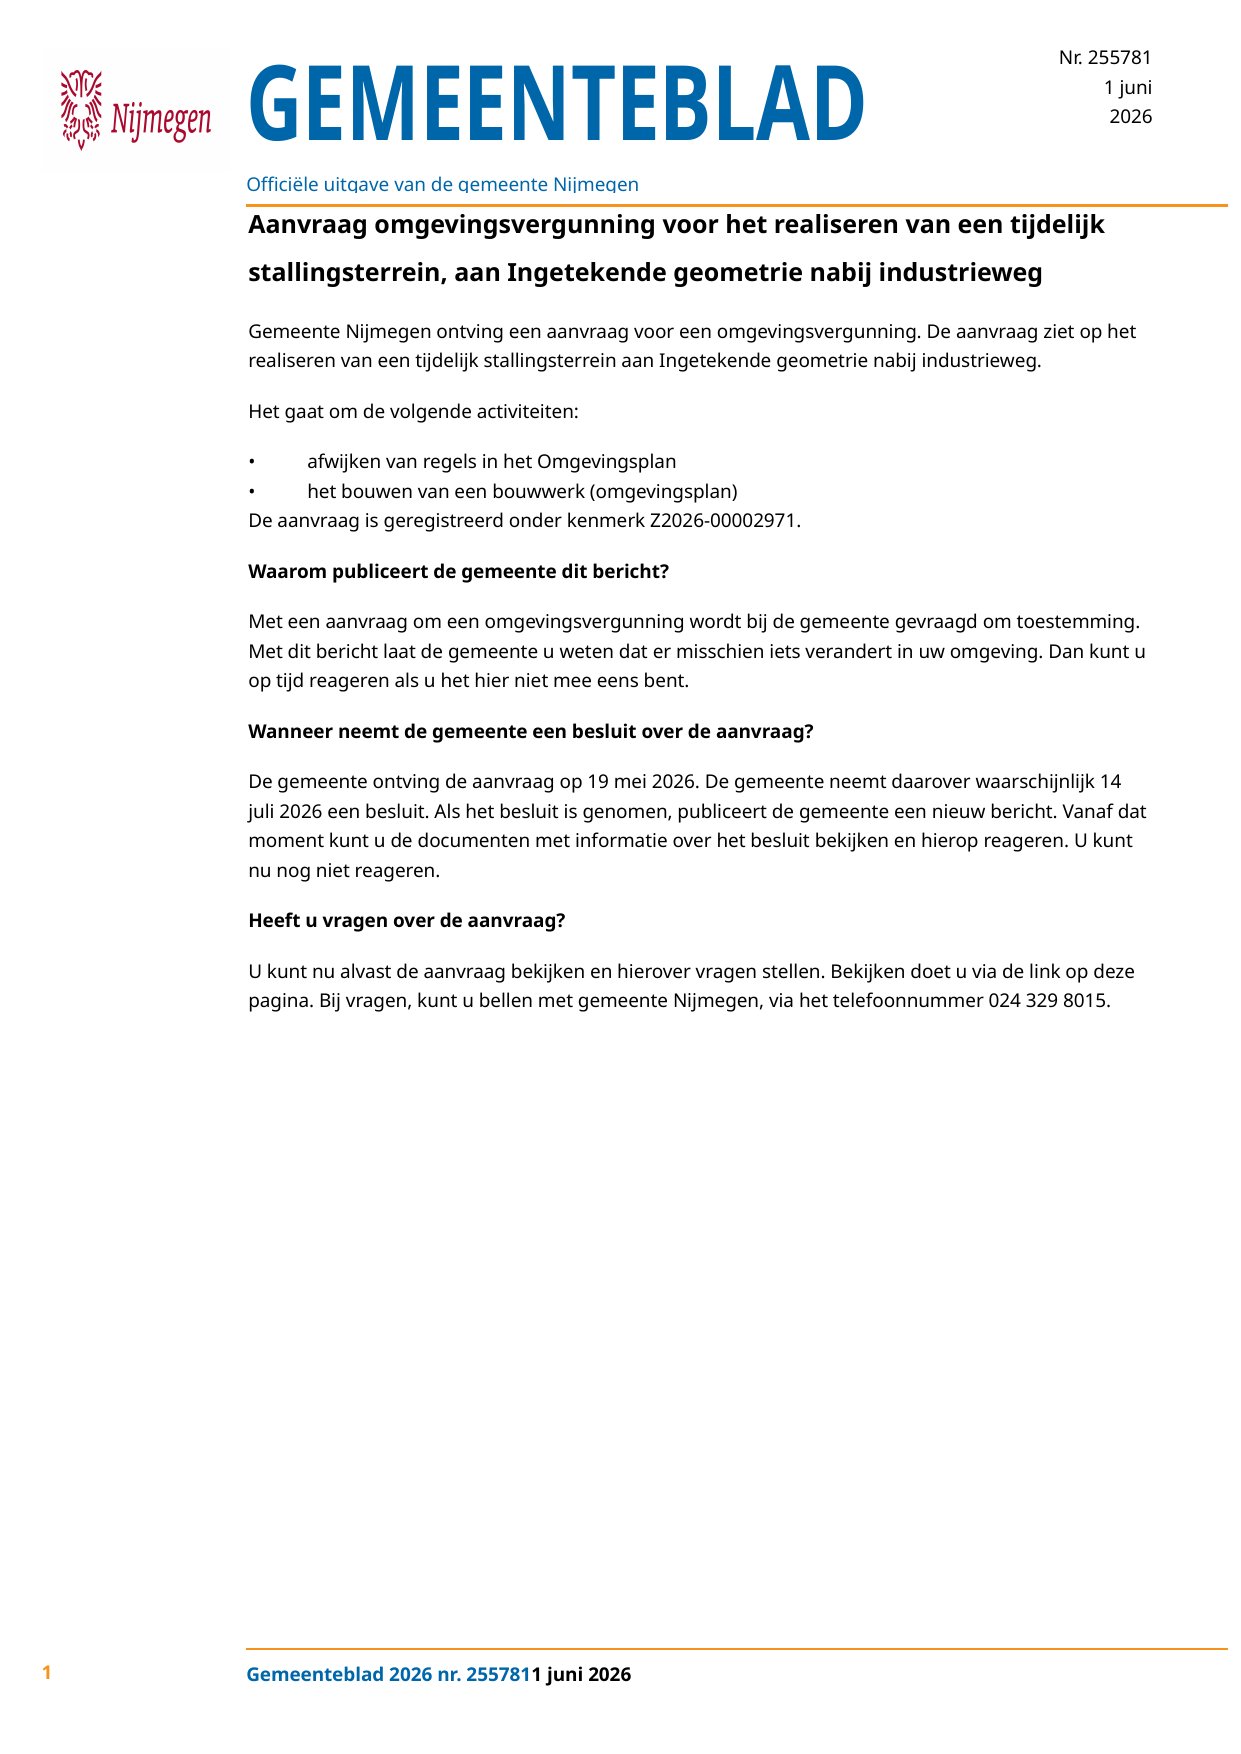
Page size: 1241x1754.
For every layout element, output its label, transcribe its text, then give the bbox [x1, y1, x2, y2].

text U kunt nu alvast de aanvraag bekijken en hierover vragen stellen. Bekijken doet u via de link op deze pagina. Bij vragen, kunt u bellen met gemeente Nijmegen, via het telefoonnummer 024 329 8015. [248, 958, 1152, 1013]
text De aanvraag is geregistreerd onder kenmerk Z2026-00002971. [248, 507, 1152, 533]
picture [41, 47, 231, 172]
text Heeft u vragen over de aanvraag? [248, 907, 1152, 933]
text Het gaat om de volgende activiteiten: [248, 398, 1152, 424]
text Waarom publiceert de gemeente dit bericht? [248, 558, 1152, 584]
text Aanvraag omgevingsvergunning voor het realiseren van een tijdelijk stallingsterrein, aan Ingetekende geometrie nabij industrieweg [248, 207, 1152, 288]
text Wanneer neemt de gemeente een besluit over de aanvraag? [248, 718, 1152, 744]
list afwijken van regels in het Omgevingsplan [248, 448, 1152, 474]
text Met een aanvraag om een omgevingsvergunning wordt bij de gemeente gevraagd om toestemming. Met dit bericht laat de gemeente u weten dat er misschien iets verandert in uw omgeving. Dan kunt u op tijd reageren als u het hier niet mee eens bent. [248, 608, 1152, 693]
list het bouwen van een bouwwerk (omgevingsplan) [248, 478, 1152, 504]
text De gemeente ontving de aanvraag op 19 mei 2026. De gemeente neemt daarover waarschijnlijk 14 juli 2026 een besluit. Als het besluit is genomen, publiceert de gemeente een nieuw bericht. Vanaf dat moment kunt u de documenten met informatie over het besluit bekijken en hierop reageren. U kunt nu nog niet reageren. [248, 768, 1152, 883]
text Gemeente Nijmegen ontving een aanvraag voor een omgevingsvergunning. De aanvraag ziet op het realiseren van een tijdelijk stallingsterrein aan Ingetekende geometrie nabij industrieweg. [248, 318, 1152, 373]
